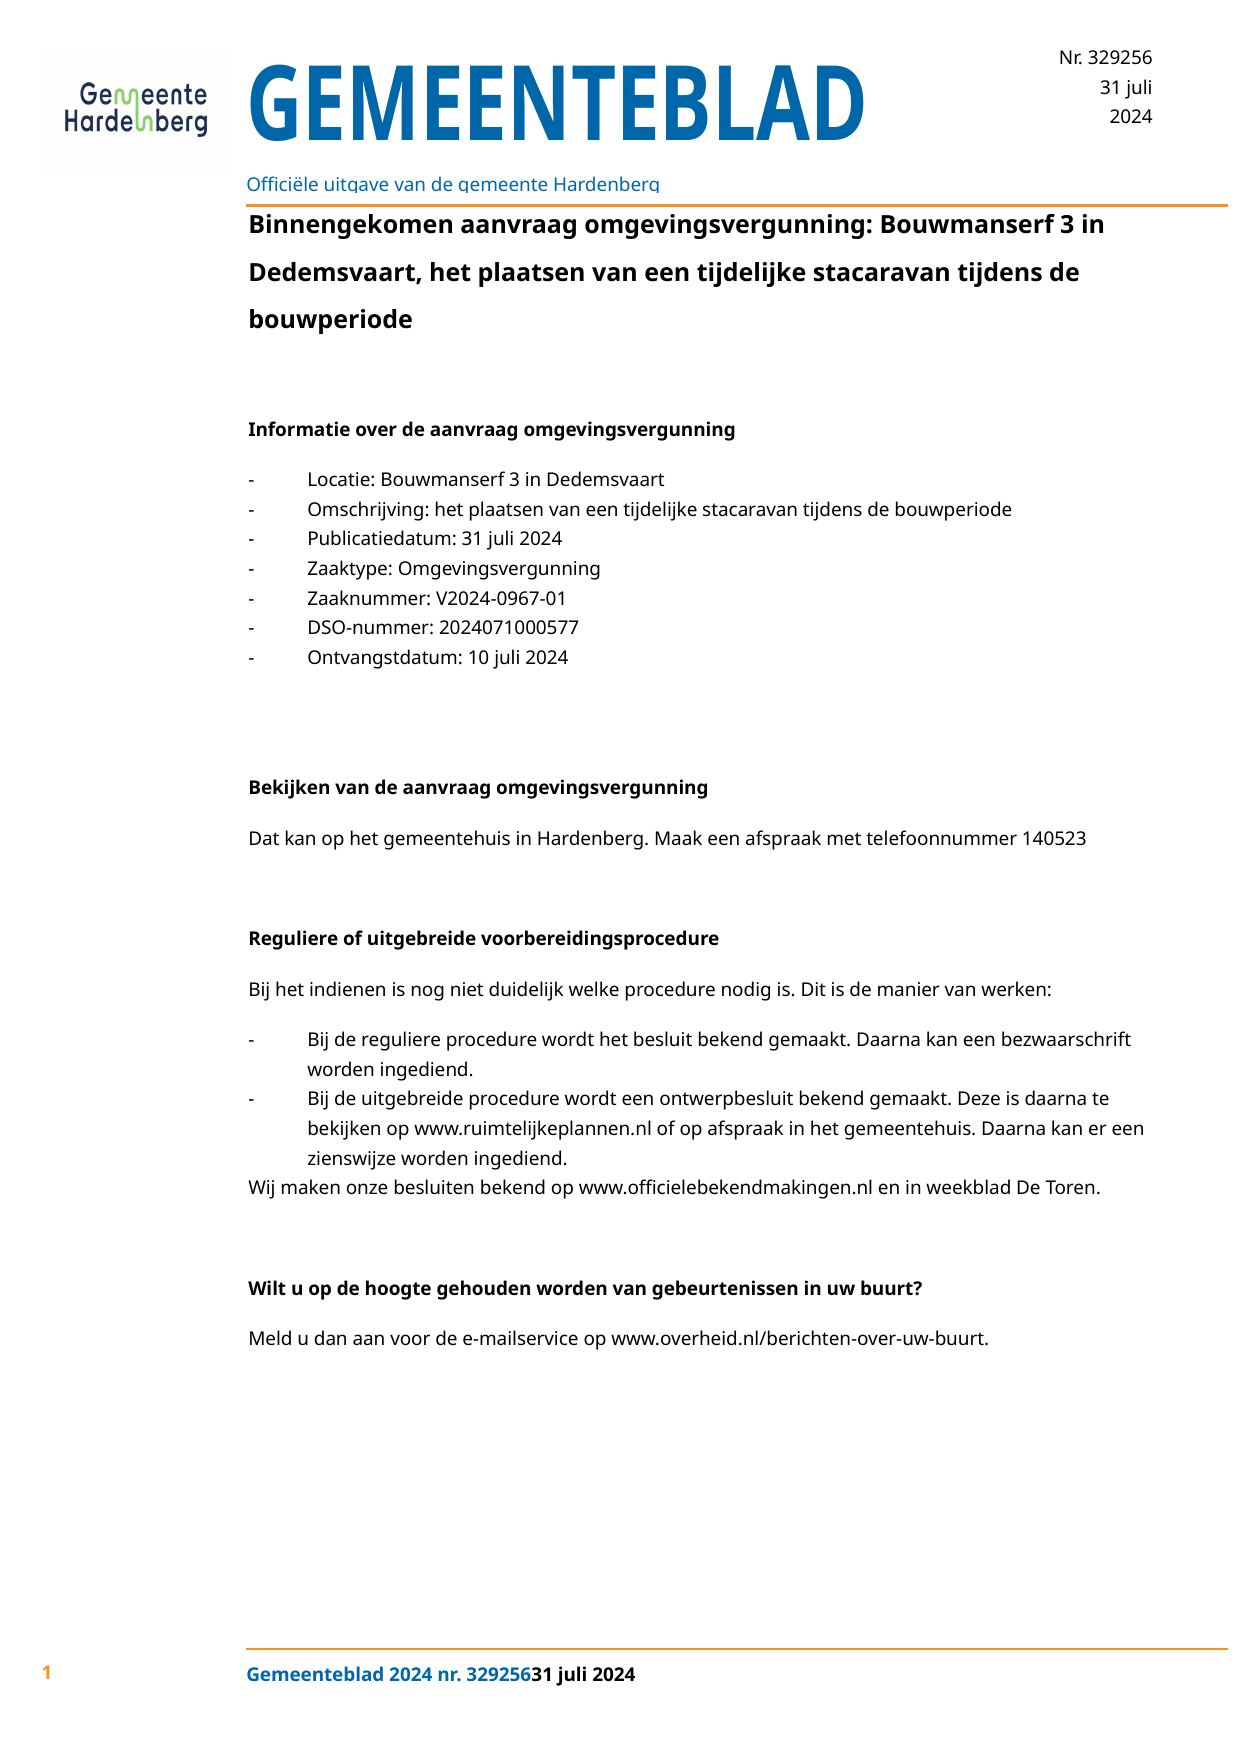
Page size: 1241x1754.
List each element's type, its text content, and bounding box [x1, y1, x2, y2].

list Omschrijving: het plaatsen van een tijdelijke stacaravan tijdens de bouwperiode [248, 496, 1152, 522]
list Ontvangstdatum: 10 juli 2024 [248, 644, 1152, 669]
list Bij de reguliere procedure wordt het besluit bekend gemaakt. Daarna kan een bezwaarschrift worden ingediend. [248, 1026, 1152, 1082]
text Wij maken onze besluiten bekend op www.officielebekendmakingen.nl en in weekblad De Toren. [248, 1174, 1152, 1200]
text Reguliere of uitgebreide voorbereidingsprocedure [248, 926, 1152, 951]
text Dat kan op het gemeentehuis in Hardenberg. Maak een afspraak met telefoonnummer 140523 [248, 825, 1152, 850]
text Wilt u op de hoogte gehouden worden van gebeurtenissen in uw buurt? [248, 1275, 1152, 1301]
list Publicatiedatum: 31 juli 2024 [248, 526, 1152, 551]
list DSO-nummer: 2024071000577 [248, 614, 1152, 640]
text Binnengekomen aanvraag omgevingsvergunning: Bouwmanserf 3 in Dedemsvaart, het plaatsen van een tijdelijke stacaravan tijdens de bouwperiode [248, 207, 1152, 336]
list Locatie: Bouwmanserf 3 in Dedemsvaart [248, 466, 1152, 492]
text Bij het indienen is nog niet duidelijk welke procedure nodig is. Dit is de manier van werken: [248, 976, 1152, 1002]
text Informatie over de aanvraag omgevingsvergunning [248, 416, 1152, 442]
text Bekijken van de aanvraag omgevingsvergunning [248, 774, 1152, 800]
text Meld u dan aan voor de e-mailservice op www.overheid.nl/berichten-over-uw-buurt. [248, 1326, 1152, 1351]
list Zaaktype: Omgevingsvergunning [248, 555, 1152, 581]
list Bij de uitgebreide procedure wordt een ontwerpbesluit bekend gemaakt. Deze is daarna te bekijken op www.ruimtelijkeplannen.nl of op afspraak in het gemeentehuis. Daarna kan er een zienswijze worden ingediend. [248, 1086, 1152, 1170]
list Zaaknummer: V2024-0967-01 [248, 585, 1152, 610]
picture [41, 47, 231, 172]
